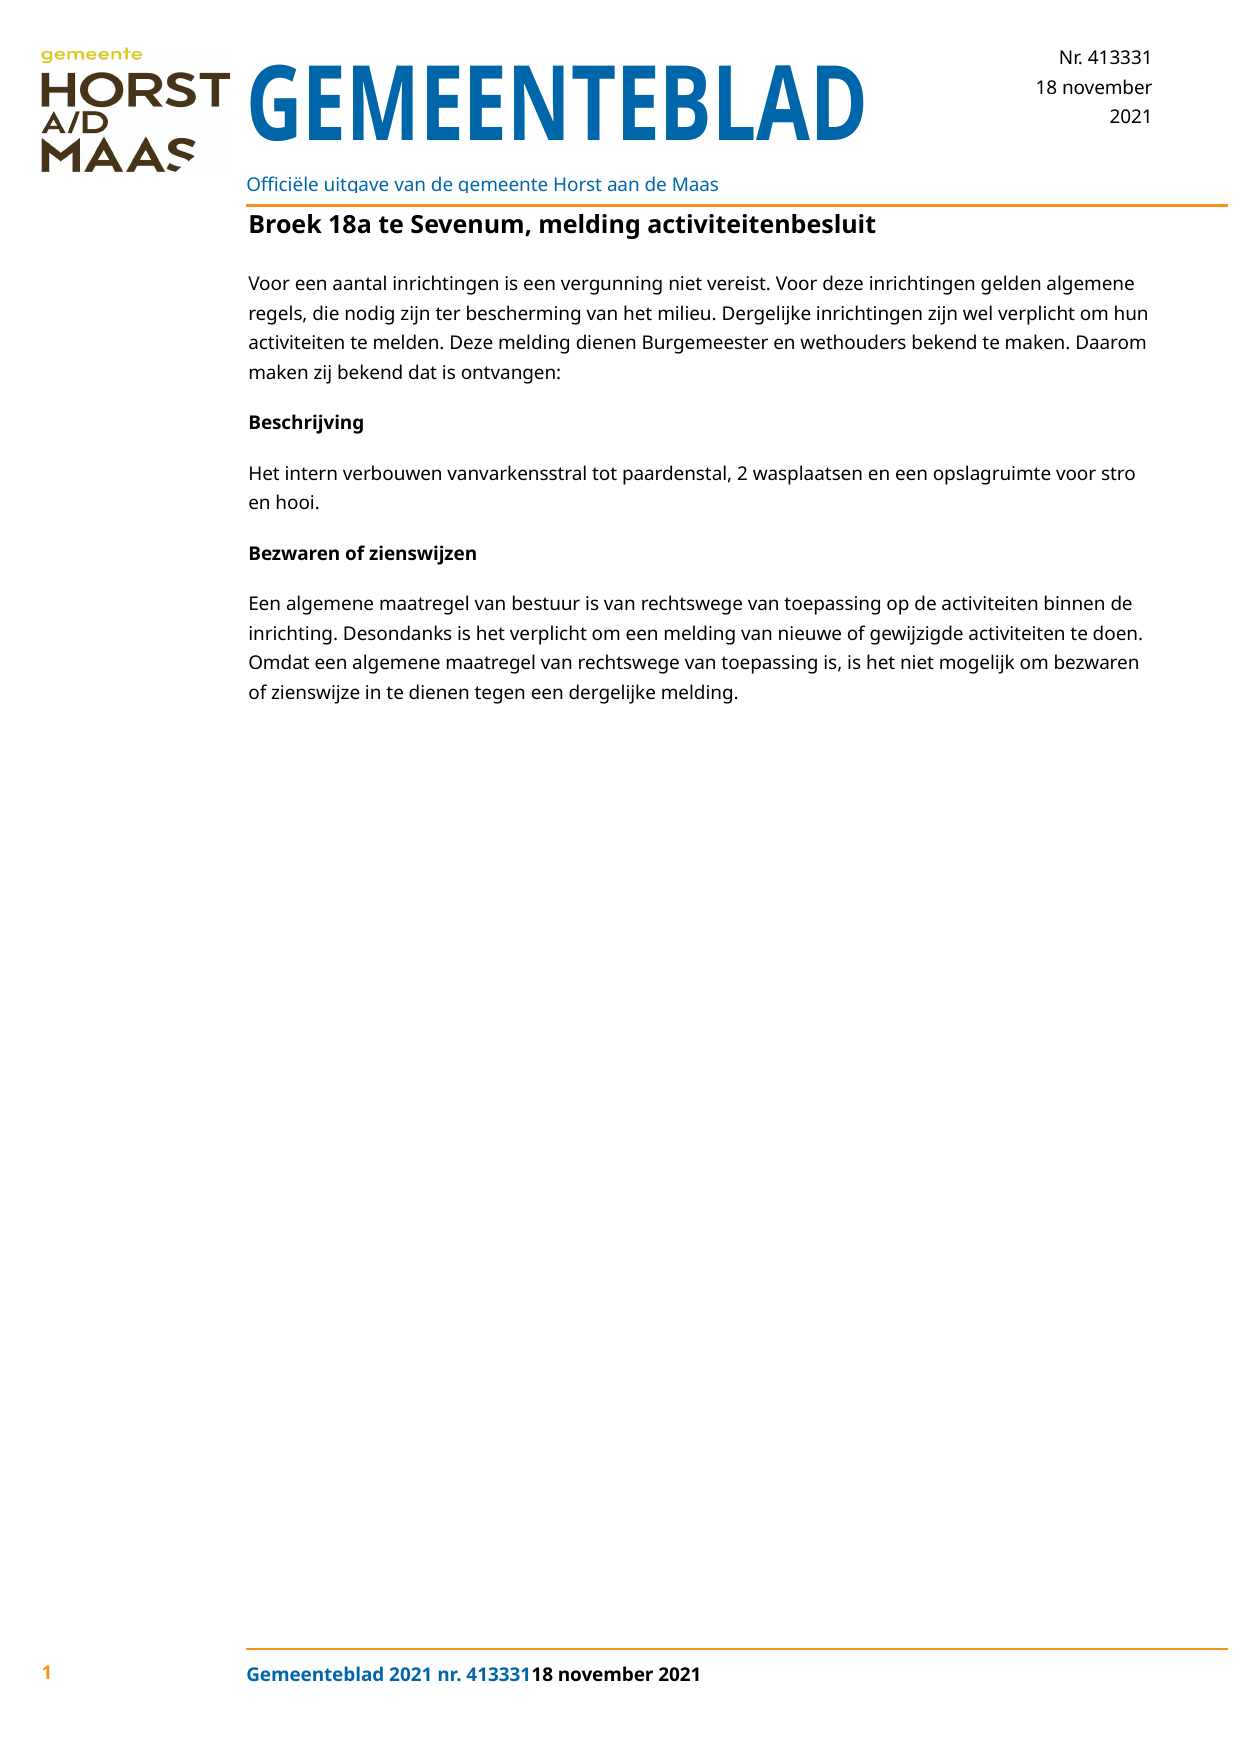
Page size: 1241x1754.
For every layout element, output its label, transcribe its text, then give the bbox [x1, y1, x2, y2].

text Broek 18a te Sevenum, melding activiteitenbesluit [248, 207, 1152, 241]
text Beschrijving [248, 409, 1152, 435]
picture [41, 47, 231, 172]
text Voor een aantal inrichtingen is een vergunning niet vereist. Voor deze inrichtingen gelden algemene regels, die nodig zijn ter bescherming van het milieu. Dergelijke inrichtingen zijn wel verplicht om hun activiteiten te melden. Deze melding dienen Burgemeester en wethouders bekend te maken. Daarom maken zij bekend dat is ontvangen: [248, 270, 1152, 385]
text Het intern verbouwen vanvarkensstral tot paardenstal, 2 wasplaatsen en een opslagruimte voor stro en hooi. [248, 460, 1152, 515]
text Een algemene maatregel van bestuur is van rechtswege van toepassing op de activiteiten binnen de inrichting. Desondanks is het verplicht om een melding van nieuwe of gewijzigde activiteiten te doen. Omdat een algemene maatregel van rechtswege van toepassing is, is het niet mogelijk om bezwaren of zienswijze in te dienen tegen een dergelijke melding. [248, 590, 1152, 705]
text Bezwaren of zienswijzen [248, 540, 1152, 566]
